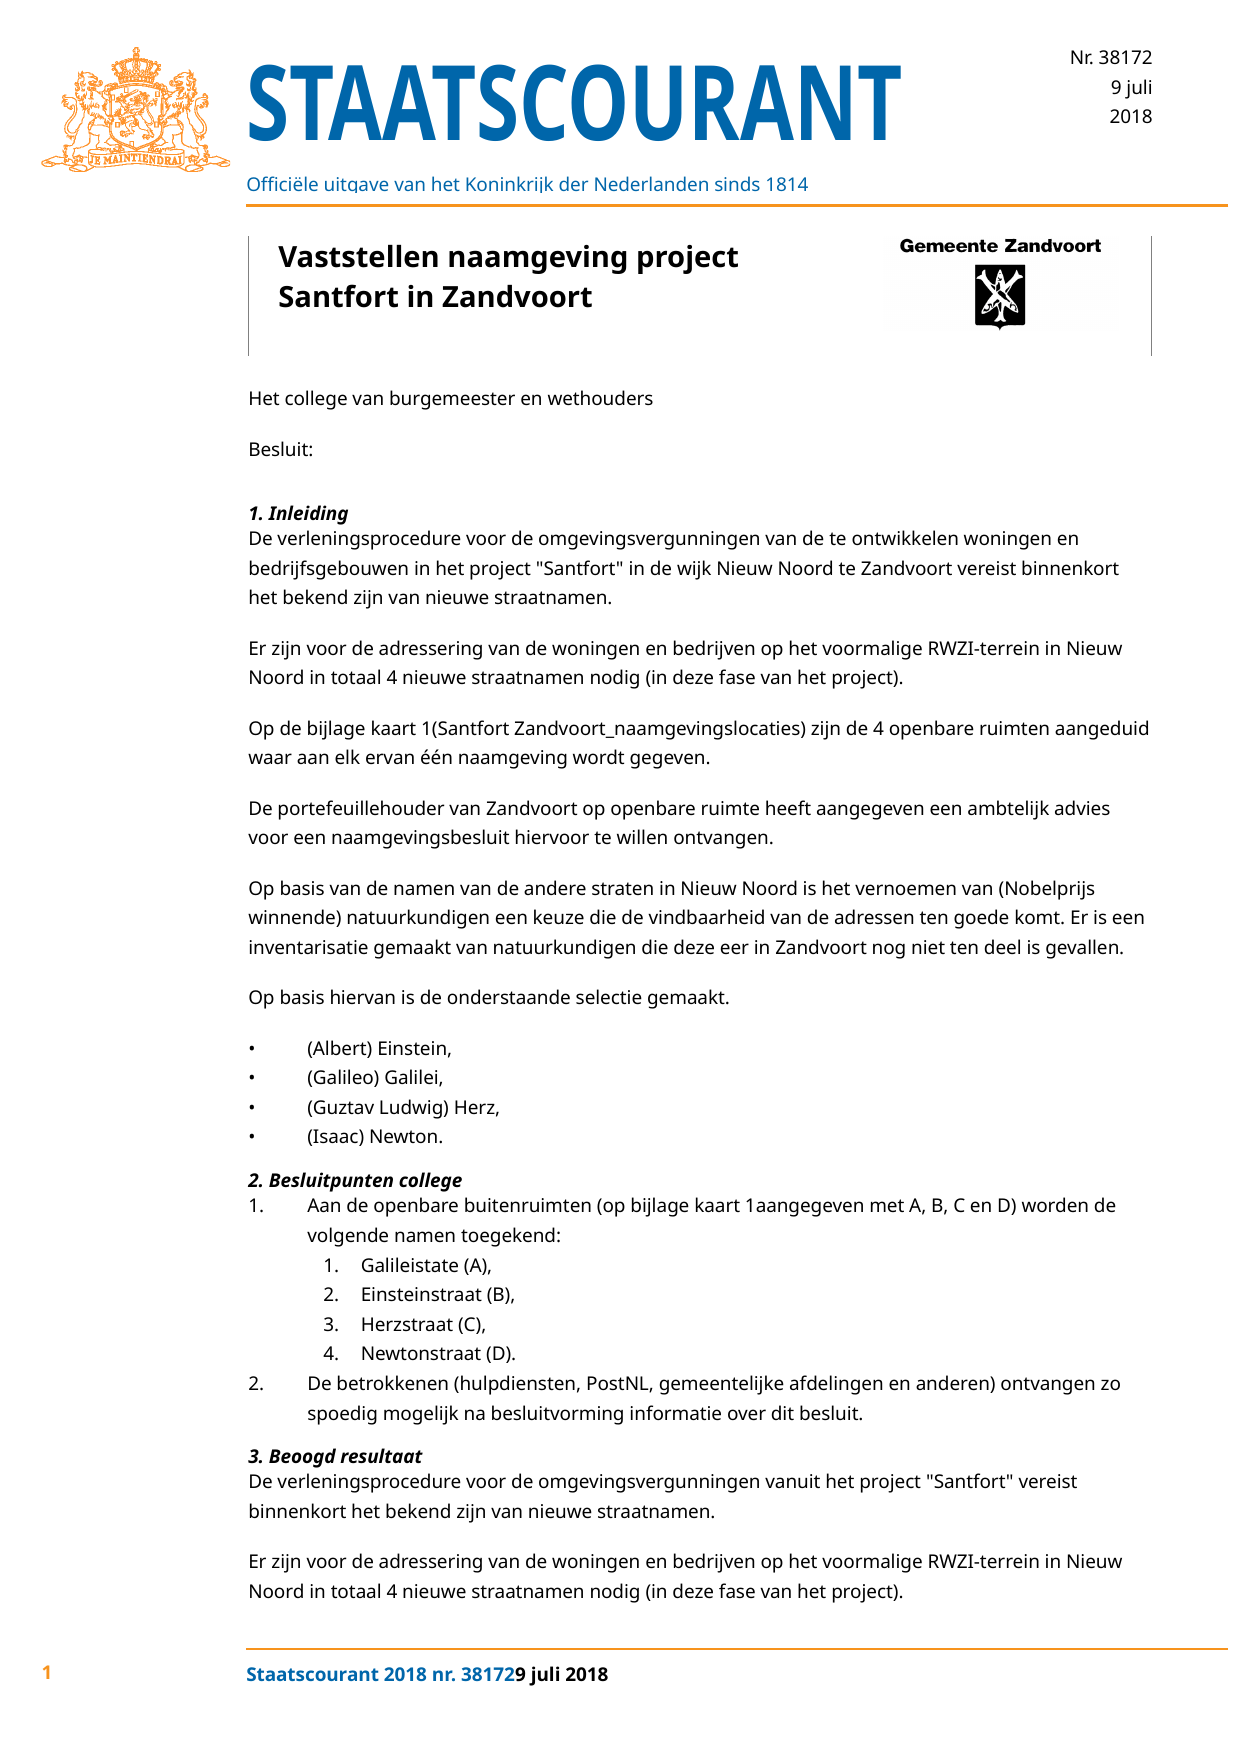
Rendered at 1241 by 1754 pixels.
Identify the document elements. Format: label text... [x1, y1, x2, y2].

list De betrokkenen (hulpdiensten, PostNL, gemeentelijke afdelingen en anderen) ontvangen zo spoedig mogelijk na besluitvorming informatie over dit besluit. [248, 1370, 1152, 1425]
text Er zijn voor de adressering van de woningen en bedrijven op het voormalige RWZI-terrein in Nieuw Noord in totaal 4 nieuwe straatnamen nodig (in deze fase van het project). [248, 1548, 1152, 1604]
text De verleningsprocedure voor de omgevingsvergunningen van de te ontwikkelen woningen en bedrijfsgebouwen in het project "Santfort" in de wijk Nieuw Noord te Zandvoort vereist binnenkort het bekend zijn van nieuwe straatnamen. [248, 525, 1152, 610]
text Het college van burgemeester en wethouders [248, 385, 1152, 411]
list (Galileo) Galilei, [248, 1064, 1152, 1090]
list (Albert) Einstein, [248, 1035, 1152, 1061]
text 1. Inleiding [248, 500, 1152, 525]
list Herzstraat (C), [323, 1311, 1152, 1337]
table_header [850, 236, 1151, 356]
text Op basis hiervan is de onderstaande selectie gemaakt. [248, 984, 1152, 1010]
text 2. Besluitpunten college [248, 1167, 1152, 1193]
text De verleningsprocedure voor de omgevingsvergunningen vanuit het project "Santfort" vereist binnenkort het bekend zijn van nieuwe straatnamen. [248, 1468, 1152, 1524]
list Galileistate (A), [323, 1252, 1152, 1277]
text Besluit: [248, 436, 1152, 461]
picture [882, 236, 1119, 331]
list Aan de openbare buitenruimten (op bijlage kaart 1aangegeven met A, B, C en D) worden de volgende namen toegekend: [248, 1193, 1152, 1248]
picture [41, 47, 231, 172]
list (Guztav Ludwig) Herz, [248, 1094, 1152, 1120]
list Newtonstraat (D). [323, 1341, 1152, 1366]
list (Isaac) Newton. [248, 1124, 1152, 1149]
text Op basis van de namen van de andere straten in Nieuw Noord is het vernoemen van (Nobelprijs winnende) natuurkundigen een keuze die de vindbaarheid van de adressen ten goede komt. Er is een inventarisatie gemaakt van natuurkundigen die deze eer in Zandvoort nog niet ten deel is gevallen. [248, 875, 1152, 960]
text Er zijn voor de adressering van de woningen en bedrijven op het voormalige RWZI-terrein in Nieuw Noord in totaal 4 nieuwe straatnamen nodig (in deze fase van het project). [248, 635, 1152, 690]
text 3. Beoogd resultaat [248, 1443, 1152, 1468]
table_header Vaststellen naamgeving project Santfort in Zandvoort [249, 236, 850, 356]
text Op de bijlage kaart 1(Santfort Zandvoort_naamgevingslocaties) zijn de 4 openbare ruimten aangeduid waar aan elk ervan één naamgeving wordt gegeven. [248, 715, 1152, 770]
text De portefeuillehouder van Zandvoort op openbare ruimte heeft aangegeven een ambtelijk advies voor een naamgevingsbesluit hiervoor te willen ontvangen. [248, 795, 1152, 850]
list Einsteinstraat (B), [323, 1281, 1152, 1307]
